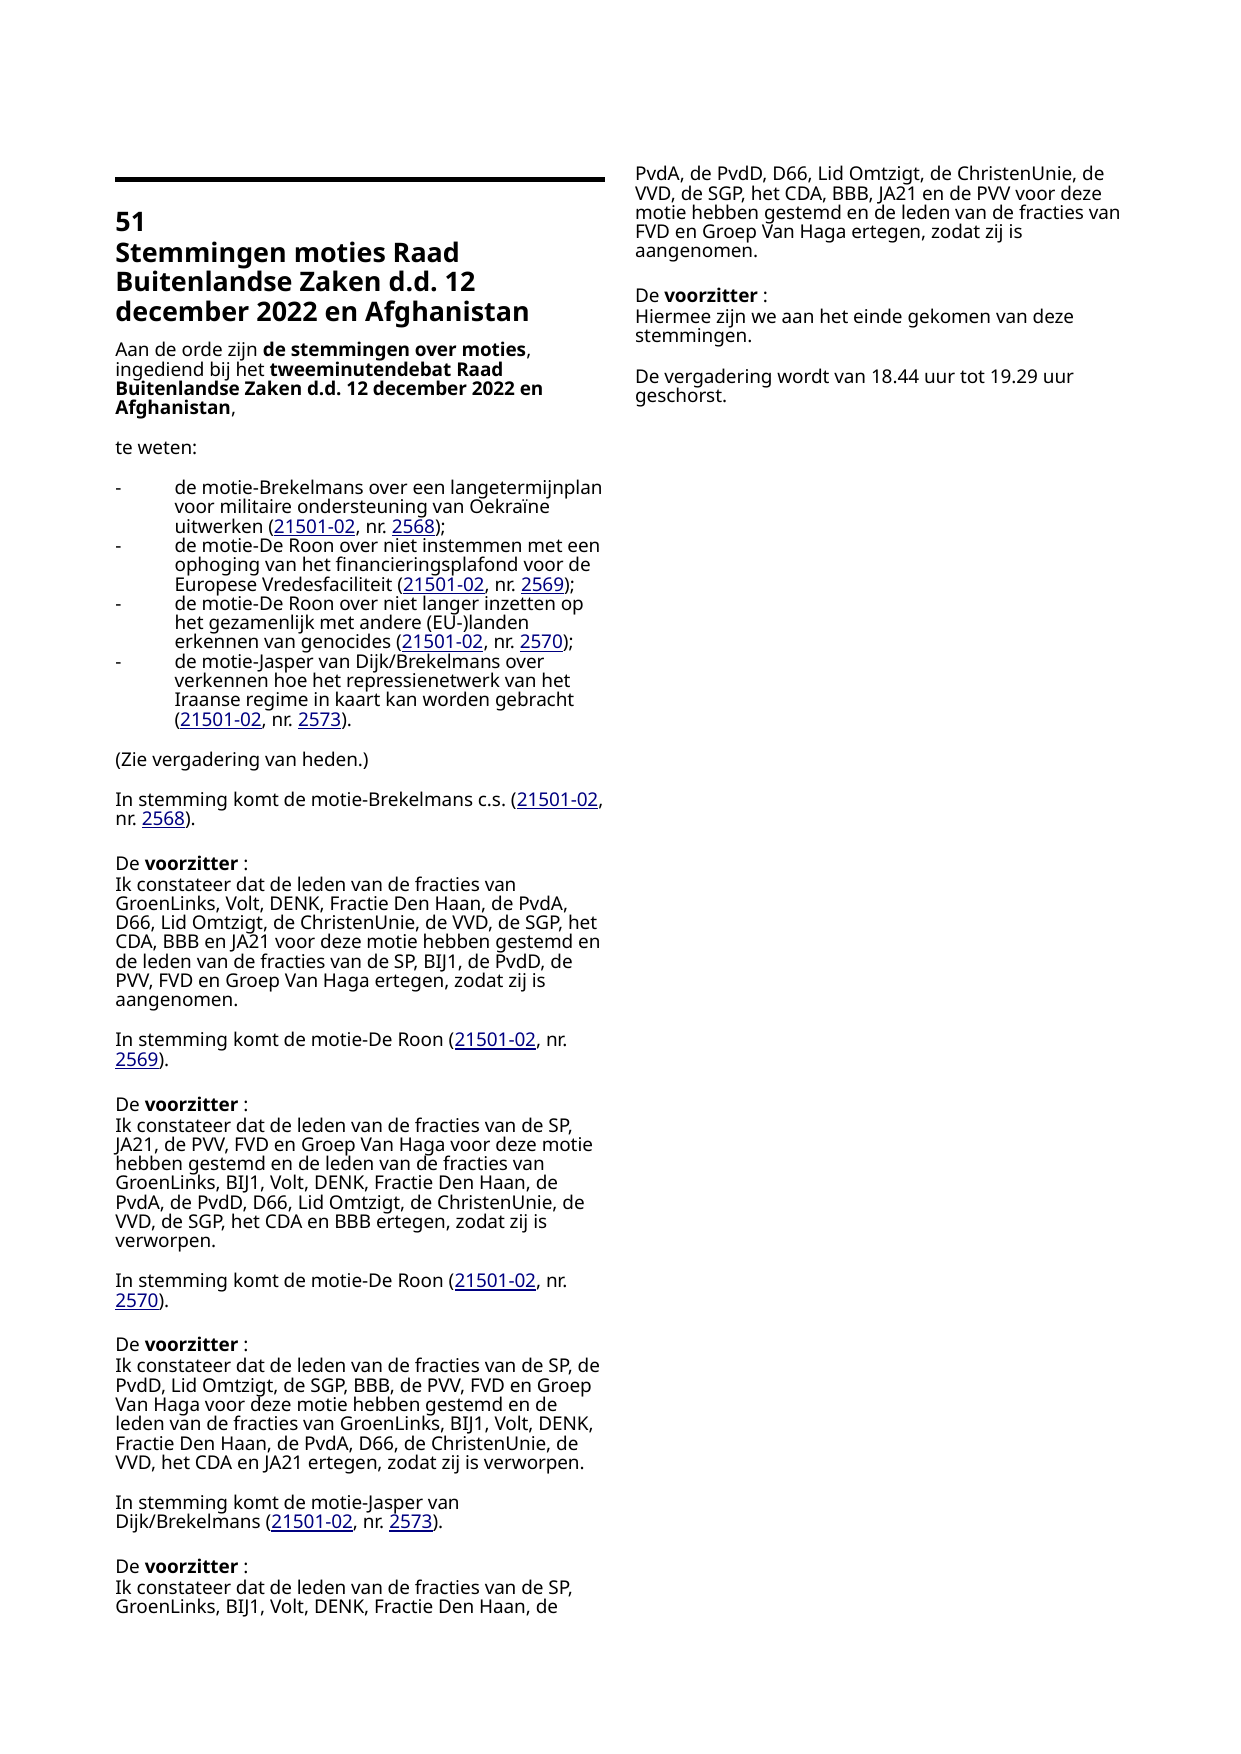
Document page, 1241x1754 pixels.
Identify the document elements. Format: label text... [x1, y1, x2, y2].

text In stemming komt de motie-De Roon (21501-02, nr. 2569). [115, 1031, 605, 1070]
list de motie-De Roon over niet instemmen met een ophoging van het financieringsplafond voor de Europese Vredesfaciliteit (21501-02, nr. 2569); [115, 537, 605, 595]
list de motie-De Roon over niet langer inzetten op het gezamenlijk met andere (EU-)landen erkennen van genocides (21501-02, nr. 2570); [115, 595, 605, 653]
text In stemming komt de motie-Brekelmans c.s. (21501-02, nr. 2568). [115, 791, 605, 829]
text PvdA, de PvdD, D66, Lid Omtzigt, de ChristenUnie, de VVD, de SGP, het CDA, BBB, JA21 en de PVV voor deze motie hebben gestemd en de leden van de fracties van FVD en Groep Van Haga ertegen, zodat zij is aangenomen. [635, 165, 1125, 262]
text Hiermee zijn we aan het einde gekomen van deze stemmingen. [635, 308, 1125, 347]
text Ik constateer dat de leden van de fracties van de SP, GroenLinks, BIJ1, Volt, DENK, Fractie Den Haan, de [115, 1579, 605, 1617]
text Stemmingen moties Raad Buitenlandse Zaken d.d. 12 december 2022 en Afghanistan [115, 239, 605, 341]
text Ik constateer dat de leden van de fracties van de SP, JA21, de PVV, FVD en Groep Van Haga voor deze motie hebben gestemd en de leden van de fracties van GroenLinks, BIJ1, Volt, DENK, Fractie Den Haan, de PvdA, de PvdD, D66, Lid Omtzigt, de ChristenUnie, de VVD, de SGP, het CDA en BBB ertegen, zodat zij is verworpen. [115, 1117, 605, 1251]
list de motie-Jasper van Dijk/Brekelmans over verkennen hoe het repressienetwerk van het Iraanse regime in kaart kan worden gebracht (21501-02, nr. 2573). [115, 653, 605, 730]
text Aan de orde zijn de stemmingen over moties, ingediend bij het tweeminutendebat Raad Buitenlandse Zaken d.d. 12 december 2022 en Afghanistan, [115, 341, 605, 418]
text De voorzitter : [115, 1091, 605, 1117]
text Ik constateer dat de leden van de fracties van GroenLinks, Volt, DENK, Fractie Den Haan, de PvdA, D66, Lid Omtzigt, de ChristenUnie, de VVD, de SGP, het CDA, BBB en JA21 voor deze motie hebben gestemd en de leden van de fracties van de SP, BIJ1, de PvdD, de PVV, FVD en Groep Van Haga ertegen, zodat zij is aangenomen. [115, 876, 605, 1011]
text te weten: [115, 439, 605, 458]
text (Zie vergadering van heden.) [115, 751, 605, 770]
text In stemming komt de motie-De Roon (21501-02, nr. 2570). [115, 1272, 605, 1311]
text In stemming komt de motie-Jasper van Dijk/Brekelmans (21501-02, nr. 2573). [115, 1494, 605, 1532]
text De voorzitter : [115, 850, 605, 876]
text De voorzitter : [635, 282, 1125, 308]
text 51 [115, 203, 605, 239]
text De vergadering wordt van 18.44 uur tot 19.29 uur geschorst. [635, 368, 1125, 406]
text De voorzitter : [115, 1332, 605, 1357]
text De voorzitter : [115, 1553, 605, 1579]
list de motie-Brekelmans over een langetermijnplan voor militaire ondersteuning van Oekraïne uitwerken (21501-02, nr. 2568); [115, 479, 605, 537]
text Ik constateer dat de leden van de fracties van de SP, de PvdD, Lid Omtzigt, de SGP, BBB, de PVV, FVD en Groep Van Haga voor deze motie hebben gestemd en de leden van de fracties van GroenLinks, BIJ1, Volt, DENK, Fractie Den Haan, de PvdA, D66, de ChristenUnie, de VVD, het CDA en JA21 ertegen, zodat zij is verworpen. [115, 1357, 605, 1473]
